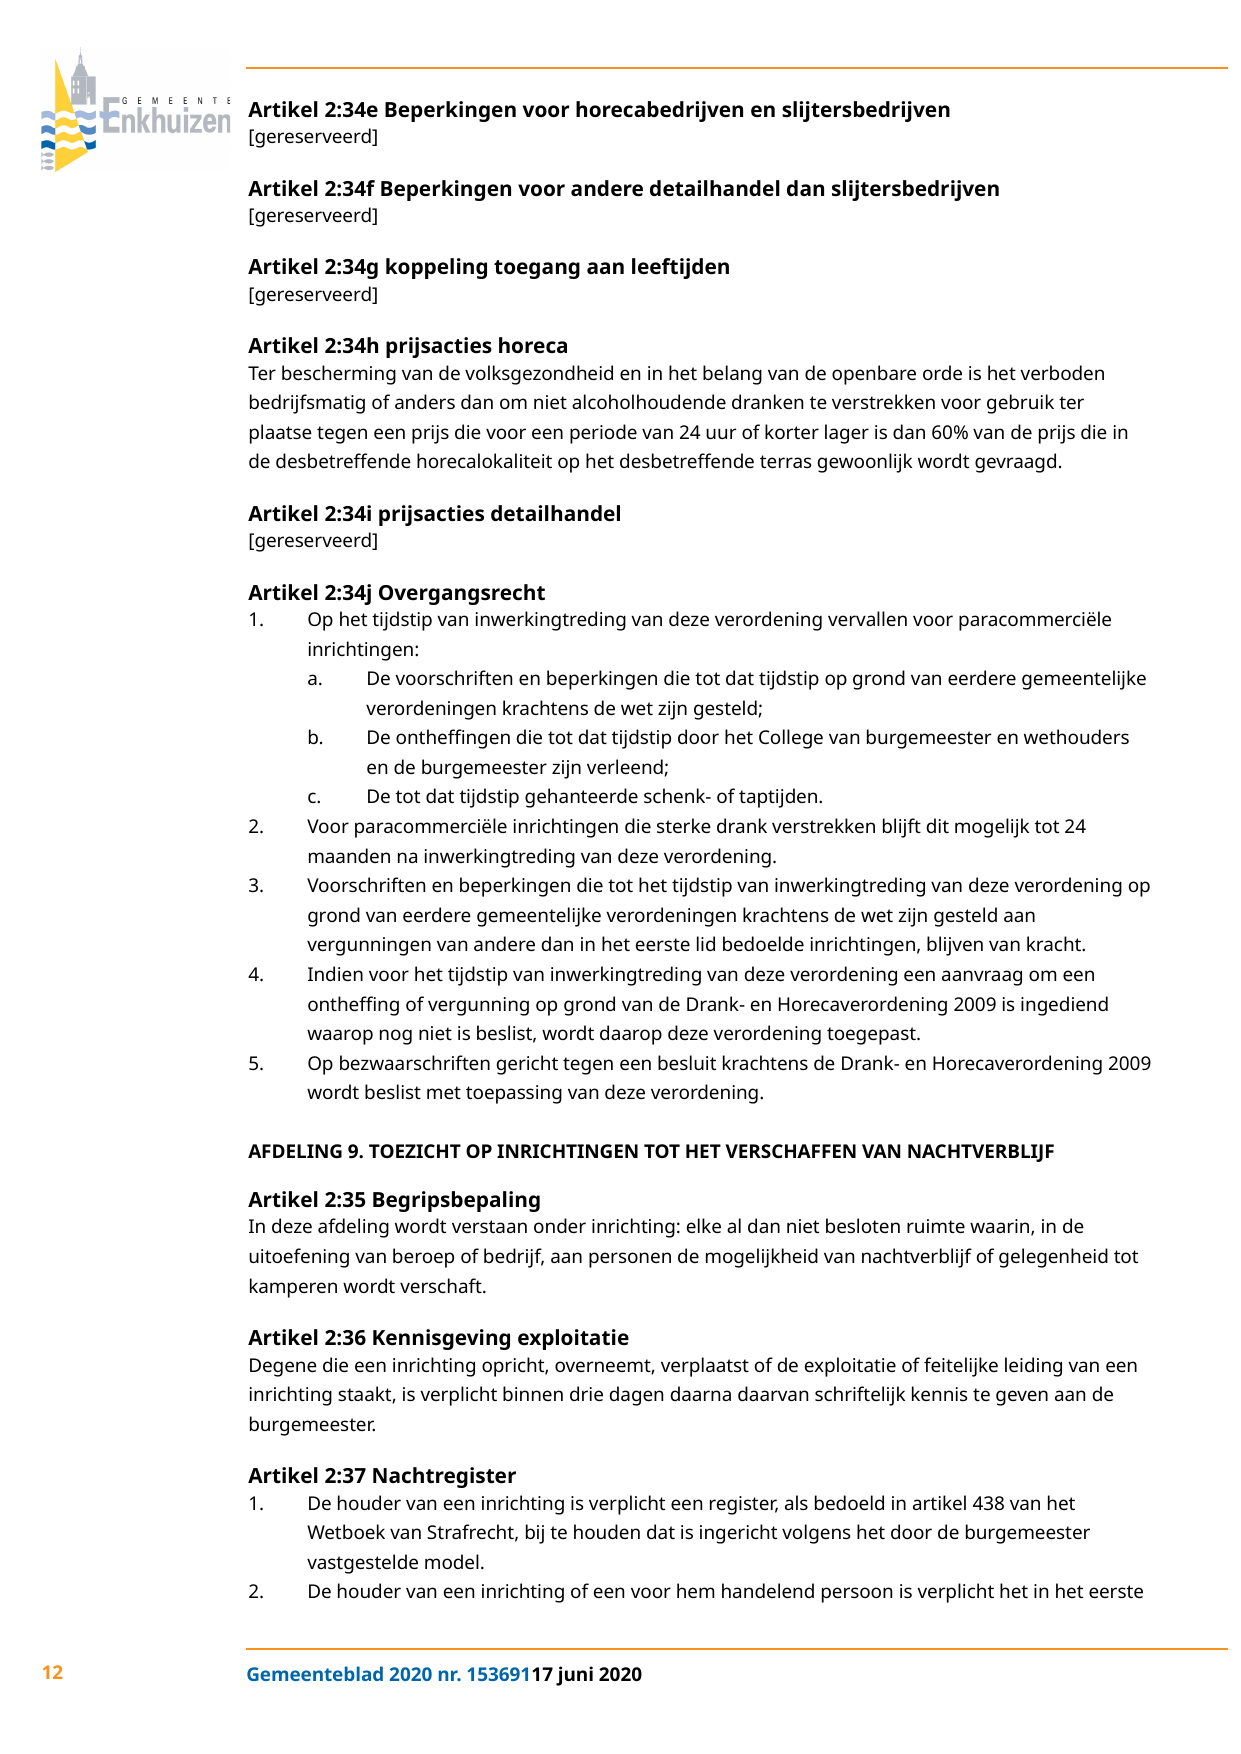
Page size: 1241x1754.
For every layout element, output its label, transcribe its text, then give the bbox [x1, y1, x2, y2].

list Indien voor het tijdstip van inwerkingtreding van deze verordening een aanvraag om een ontheffing of vergunning op grond van de Drank- en Horecaverordening 2009 is ingediend waarop nog niet is beslist, wordt daarop deze verordening toegepast. [248, 961, 1152, 1046]
list De houder van een inrichting of een voor hem handelend persoon is verplicht het in het eerste [248, 1578, 1152, 1604]
picture [41, 47, 231, 172]
text Artikel 2:36 Kennisgeving exploitatie [248, 1323, 1152, 1352]
list De tot dat tijdstip gehanteerde schenk- of taptijden. [307, 784, 1152, 809]
text Artikel 2:37 Nachtregister [248, 1461, 1152, 1490]
list Op het tijdstip van inwerkingtreding van deze verordening vervallen voor paracommerciële inrichtingen: [248, 606, 1152, 662]
text In deze afdeling wordt verstaan onder inrichting: elke al dan niet besloten ruimte waarin, in de uitoefening van beroep of bedrijf, aan personen de mogelijkheid van nachtverblijf of gelegenheid tot kamperen wordt verschaft. [248, 1214, 1152, 1299]
text Ter bescherming van de volksgezondheid en in het belang van de openbare orde is het verboden bedrijfsmatig of anders dan om niet alcoholhoudende dranken te verstrekken voor gebruik ter plaatse tegen een prijs die voor een periode van 24 uur of korter lager is dan 60% van de prijs die in de desbetreffende horecalokaliteit op het desbetreffende terras gewoonlijk wordt gevraagd. [248, 360, 1152, 474]
text Degene die een inrichting opricht, overneemt, verplaatst of de exploitatie of feitelijke leiding van een inrichting staakt, is verplicht binnen drie dagen daarna daarvan schriftelijk kennis te geven aan de burgemeester. [248, 1352, 1152, 1437]
list De ontheffingen die tot dat tijdstip door het College van burgemeester en wethouders en de burgemeester zijn verleend; [307, 724, 1152, 780]
text Artikel 2:34f Beperkingen voor andere detailhandel dan slijtersbedrijven [248, 174, 1152, 202]
text Artikel 2:34i prijsacties detailhandel [248, 499, 1152, 527]
text [gereserveerd] [248, 281, 1152, 307]
text Artikel 2:35 Begripsbepaling [248, 1185, 1152, 1214]
text Artikel 2:34h prijsacties horeca [248, 331, 1152, 360]
text [gereserveerd] [248, 527, 1152, 553]
text Artikel 2:34j Overgangsrecht [248, 578, 1152, 606]
list Op bezwaarschriften gericht tegen een besluit krachtens de Drank- en Horecaverordening 2009 wordt beslist met toepassing van deze verordening. [248, 1050, 1152, 1105]
list De houder van een inrichting is verplicht een register, als bedoeld in artikel 438 van het Wetboek van Strafrecht, bij te houden dat is ingericht volgens het door de burgemeester vastgestelde model. [248, 1490, 1152, 1575]
list Voor paracommerciële inrichtingen die sterke drank verstrekken blijft dit mogelijk tot 24 maanden na inwerkingtreding van deze verordening. [248, 813, 1152, 869]
text Artikel 2:34g koppeling toegang aan leeftijden [248, 252, 1152, 281]
list De voorschriften en beperkingen die tot dat tijdstip op grond van eerdere gemeentelijke verordeningen krachtens de wet zijn gesteld; [307, 665, 1152, 721]
text [gereserveerd] [248, 202, 1152, 228]
text Artikel 2:34e Beperkingen voor horecabedrijven en slijtersbedrijven [248, 95, 1152, 123]
text AFDELING 9. TOEZICHT OP INRICHTINGEN TOT HET VERSCHAFFEN VAN NACHTVERBLIJF [248, 1139, 1152, 1164]
list Voorschriften en beperkingen die tot het tijdstip van inwerkingtreding van deze verordening op grond van eerdere gemeentelijke verordeningen krachtens de wet zijn gesteld aan vergunningen van andere dan in het eerste lid bedoelde inrichtingen, blijven van kracht. [248, 872, 1152, 957]
text [gereserveerd] [248, 123, 1152, 149]
